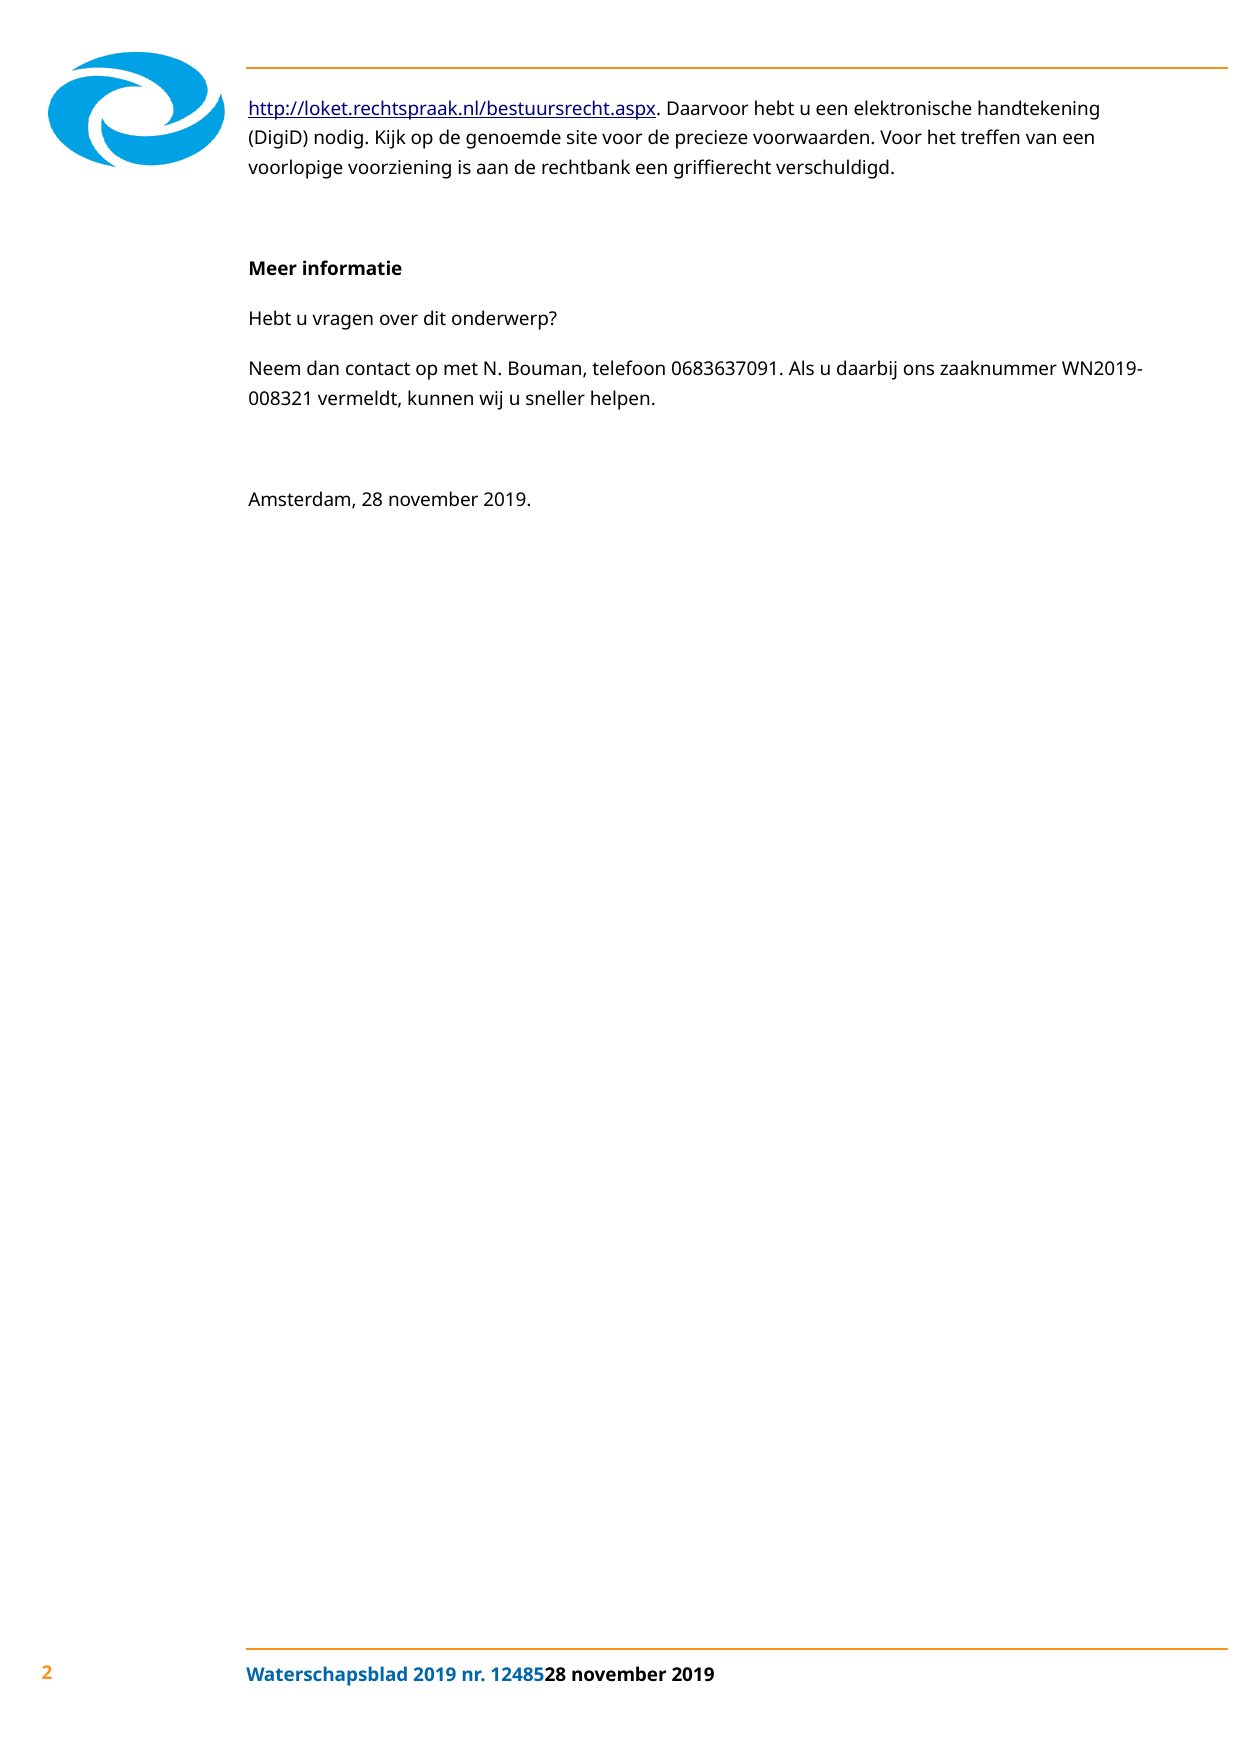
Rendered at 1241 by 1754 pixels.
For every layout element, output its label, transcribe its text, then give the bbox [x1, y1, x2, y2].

text http://loket.rechtspraak.nl/bestuursrecht.aspx. Daarvoor hebt u een elektronische handtekening (DigiD) nodig. Kijk op de genoemde site voor de precieze voorwaarden. Voor het treffen van een voorlopige voorziening is aan de rechtbank een griffierecht verschuldigd. [248, 95, 1152, 180]
picture [41, 47, 231, 172]
text Neem dan contact op met N. Bouman, telefoon 0683637091. Als u daarbij ons zaaknummer WN2019-008321 vermeldt, kunnen wij u sneller helpen. [248, 356, 1152, 411]
text Meer informatie [248, 255, 1152, 281]
text Hebt u vragen over dit onderwerp? [248, 305, 1152, 331]
text Amsterdam, 28 november 2019. [248, 486, 1152, 512]
